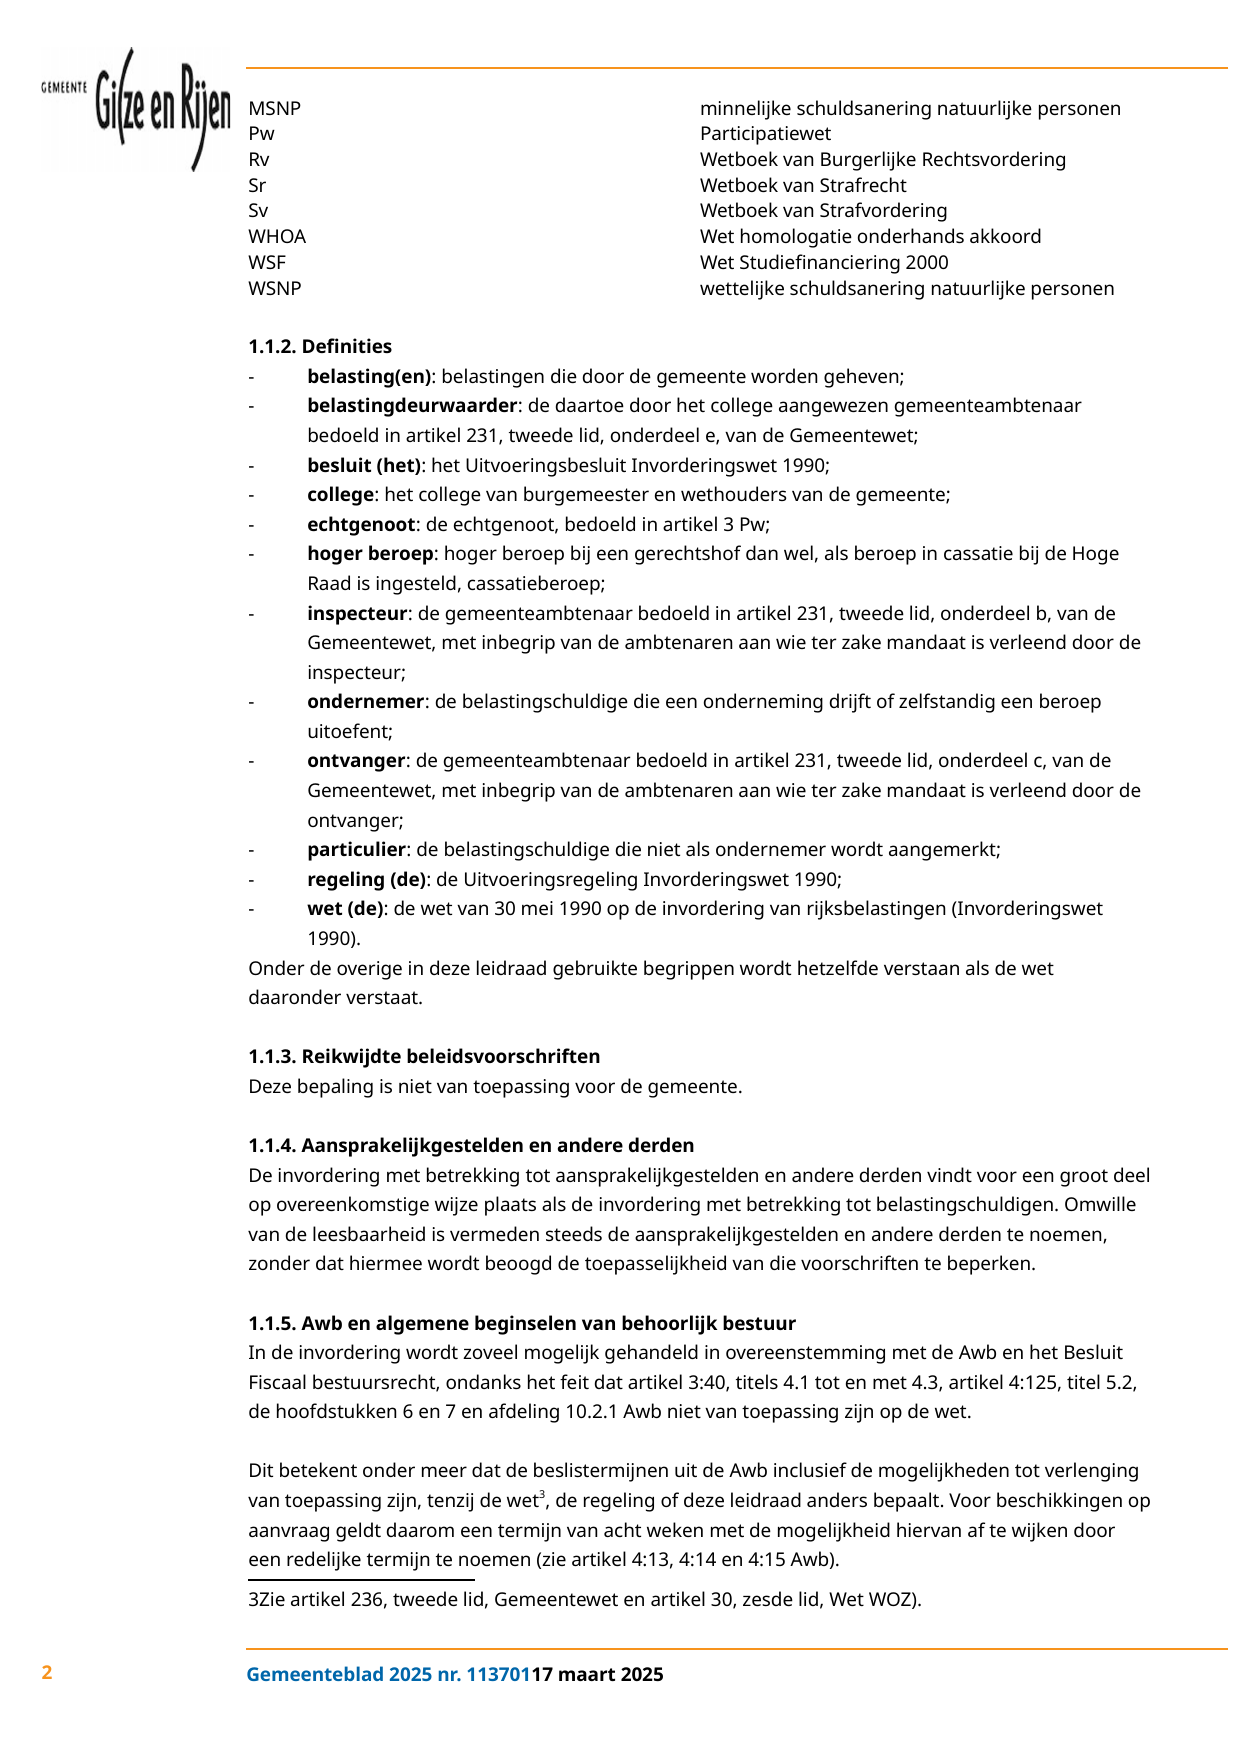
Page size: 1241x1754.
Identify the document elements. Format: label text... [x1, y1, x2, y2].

list besluit (het): het Uitvoeringsbesluit Invorderingswet 1990; [248, 452, 1152, 477]
list belasting(en): belastingen die door de gemeente worden geheven; [248, 363, 1152, 389]
text 1.1.4. Aansprakelijkgestelden en andere derden [248, 1132, 1152, 1158]
table_cell Sr [248, 172, 700, 198]
list ontvanger: de gemeenteambtenaar bedoeld in artikel 231, tweede lid, onderdeel c, van de Gemeentewet, met inbegrip van de ambtenaren aan wie ter zake mandaat is verleend door de ontvanger; [248, 748, 1152, 832]
list hoger beroep: hoger beroep bij een gerechtshof dan wel, als beroep in cassatie bij de Hoge Raad is ingesteld, cassatieberoep; [248, 541, 1152, 596]
text Zie artikel 236, tweede lid, Gemeentewet en artikel 30, zesde lid, Wet WOZ). [248, 1586, 1152, 1612]
table_cell minnelijke schuldsanering natuurlijke personen [700, 95, 1152, 121]
table_cell wettelijke schuldsanering natuurlijke personen [700, 275, 1152, 301]
list ondernemer: de belastingschuldige die een onderneming drijft of zelfstandig een beroep uitoefent; [248, 688, 1152, 744]
text Onder de overige in deze leidraad gebruikte begrippen wordt hetzelfde verstaan als de wet daaronder verstaat. [248, 955, 1152, 1010]
list echtgenoot: de echtgenoot, bedoeld in artikel 3 Pw; [248, 511, 1152, 537]
table_cell Pw [248, 121, 700, 146]
table_cell Sv [248, 198, 700, 223]
table_cell Wetboek van Strafrecht [700, 172, 1152, 198]
table_cell WSNP [248, 275, 700, 301]
text De invordering met betrekking tot aansprakelijkgestelden en andere derden vindt voor een groot deel op overeenkomstige wijze plaats als de invordering met betrekking tot belastingschuldigen. Omwille van de leesbaarheid is vermeden steeds de aansprakelijkgestelden en andere derden te noemen, zonder dat hiermee wordt beoogd de toepasselijkheid van die voorschriften te beperken. [248, 1162, 1152, 1276]
text Dit betekent onder meer dat de beslistermijnen uit de Awb inclusief de mogelijkheden tot verlenging van toepassing zijn, tenzij de wet, de regeling of deze leidraad anders bepaalt. Voor beschikkingen op aanvraag geldt daarom een termijn van acht weken met de mogelijkheid hiervan af te wijken door een redelijke termijn te noemen (zie artikel 4:13, 4:14 en 4:15 Awb). [248, 1458, 1152, 1572]
list particulier: de belastingschuldige die niet als ondernemer wordt aangemerkt; [248, 836, 1152, 862]
table_cell MSNP [248, 95, 700, 121]
text 1.1.3. Reikwijdte beleidsvoorschriften [248, 1043, 1152, 1069]
table_cell Wet homologatie onderhands akkoord [700, 224, 1152, 249]
list belastingdeurwaarder: de daartoe door het college aangewezen gemeenteambtenaar bedoeld in artikel 231, tweede lid, onderdeel e, van de Gemeentewet; [248, 393, 1152, 448]
table_cell Participatiewet [700, 121, 1152, 146]
text 1.1.2. Definities [248, 333, 1152, 359]
table_cell WHOA [248, 224, 700, 249]
text 1.1.5. Awb en algemene beginselen van behoorlijk bestuur [248, 1310, 1152, 1335]
table_cell Wetboek van Burgerlijke Rechtsvordering [700, 146, 1152, 172]
list regeling (de): de Uitvoeringsregeling Invorderingswet 1990; [248, 866, 1152, 892]
table_cell Wet Studiefinanciering 2000 [700, 249, 1152, 275]
table_cell WSF [248, 249, 700, 275]
text In de invordering wordt zoveel mogelijk gehandeld in overeenstemming met de Awb en het Besluit Fiscaal bestuursrecht, ondanks het feit dat artikel 3:40, titels 4.1 tot en met 4.3, artikel 4:125, titel 5.2, de hoofdstukken 6 en 7 en afdeling 10.2.1 Awb niet van toepassing zijn op de wet. [248, 1339, 1152, 1424]
table_cell Wetboek van Strafvordering [700, 198, 1152, 223]
list inspecteur: de gemeenteambtenaar bedoeld in artikel 231, tweede lid, onderdeel b, van de Gemeentewet, met inbegrip van de ambtenaren aan wie ter zake mandaat is verleend door de inspecteur; [248, 600, 1152, 684]
text Deze bepaling is niet van toepassing voor de gemeente. [248, 1073, 1152, 1099]
table_cell Rv [248, 146, 700, 172]
list college: het college van burgemeester en wethouders van de gemeente; [248, 481, 1152, 507]
list wet (de): de wet van 30 mei 1990 op de invordering van rijksbelastingen (Invorderingswet 1990). [248, 896, 1152, 951]
picture [41, 47, 231, 172]
